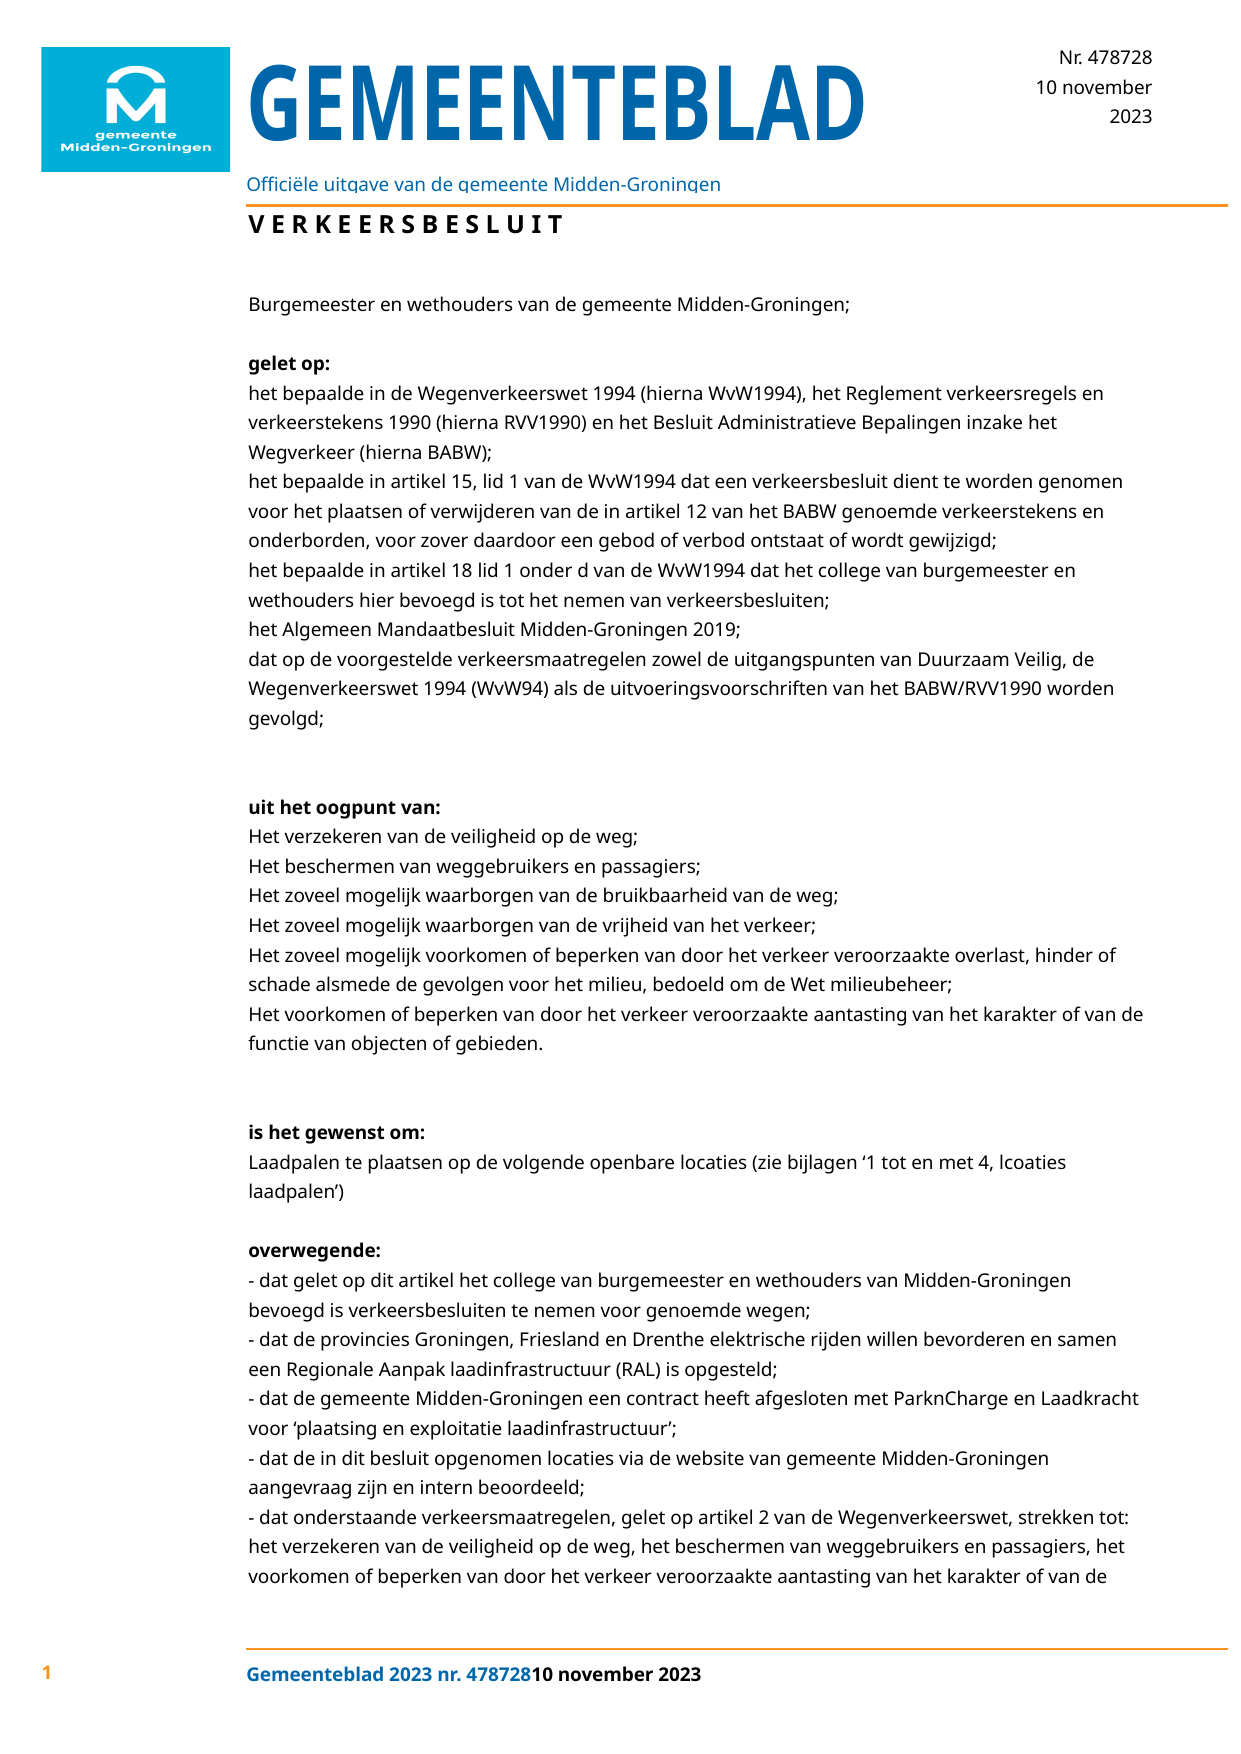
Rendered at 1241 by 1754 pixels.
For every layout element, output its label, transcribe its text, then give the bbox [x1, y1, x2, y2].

text is het gewenst om: [248, 1119, 1152, 1145]
text overwegende: [248, 1238, 1152, 1263]
picture [108, 66, 164, 82]
text Het voorkomen of beperken van door het verkeer veroorzaakte aantasting van het karakter of van de functie van objecten of gebieden. [248, 1001, 1152, 1056]
text Het verzekeren van de veiligheid op de weg; [248, 823, 1152, 849]
text Het beschermen van weggebruikers en passagiers; [248, 853, 1152, 879]
text uit het oogpunt van: [248, 794, 1152, 820]
text V E R K E E R S B E S L U I T [248, 207, 1152, 241]
text het Algemeen Mandaatbesluit Midden-Groningen 2019; [248, 616, 1152, 642]
text - dat de gemeente Midden-Groningen een contract heeft afgesloten met ParknCharge en Laadkracht voor ‘plaatsing en exploitatie laadinfrastructuur’; [248, 1386, 1152, 1441]
text het bepaalde in artikel 15, lid 1 van de WvW1994 dat een verkeersbesluit dient te worden genomen voor het plaatsen of verwijderen van de in artikel 12 van het BABW genoemde verkeerstekens en onderborden, voor zover daardoor een gebod of verbod ontstaat of wordt gewijzigd; [248, 468, 1152, 553]
picture [107, 89, 165, 122]
text - dat onderstaande verkeersmaatregelen, gelet op artikel 2 van de Wegenverkeerswet, strekken tot: het verzekeren van de veiligheid op de weg, het beschermen van weggebruikers en passagiers, het voorkomen of beperken van door het verkeer veroorzaakte aantasting van het karakter of van de [248, 1504, 1152, 1589]
picture [184, 146, 190, 153]
text - dat de provincies Groningen, Friesland en Drenthe elektrische rijden willen bevorderen en samen een Regionale Aanpak laadinfrastructuur (RAL) is opgesteld; [248, 1326, 1152, 1382]
text Laadpalen te plaatsen op de volgende openbare locaties (zie bijlagen ‘1 tot en met 4, lcoaties laadpalen’) [248, 1149, 1152, 1204]
text Burgemeester en wethouders van de gemeente Midden-Groningen; [248, 291, 1152, 317]
text het bepaalde in artikel 18 lid 1 onder d van de WvW1994 dat het college van burgemeester en wethouders hier bevoegd is tot het nemen van verkeersbesluiten; [248, 557, 1152, 613]
text Het zoveel mogelijk waarborgen van de bruikbaarheid van de weg; [248, 883, 1152, 908]
text dat op de voorgestelde verkeersmaatregelen zowel de uitgangspunten van Duurzaam Veilig, de Wegenverkeerswet 1994 (WvW94) als de uitvoeringsvoorschriften van het BABW/RVV1990 worden gevolgd; [248, 646, 1152, 731]
text het bepaalde in de Wegenverkeerswet 1994 (hierna WvW1994), het Reglement verkeersregels en verkeerstekens 1990 (hierna RVV1990) en het Besluit Administratieve Bepalingen inzake het Wegverkeer (hierna BABW); [248, 380, 1152, 465]
text - dat de in dit besluit opgenomen locaties via de website van gemeente Midden-Groningen aangevraag zijn en intern beoordeeld; [248, 1445, 1152, 1500]
text Het zoveel mogelijk waarborgen van de vrijheid van het verkeer; [248, 912, 1152, 938]
text Het zoveel mogelijk voorkomen of beperken van door het verkeer veroorzaakte overlast, hinder of schade alsmede de gevolgen voor het milieu, bedoeld om de Wet milieubeheer; [248, 942, 1152, 997]
text gelet op: [248, 350, 1152, 376]
text - dat gelet op dit artikel het college van burgemeester en wethouders van Midden-Groningen bevoegd is verkeersbesluiten te nemen voor genoemde wegen; [248, 1267, 1152, 1323]
